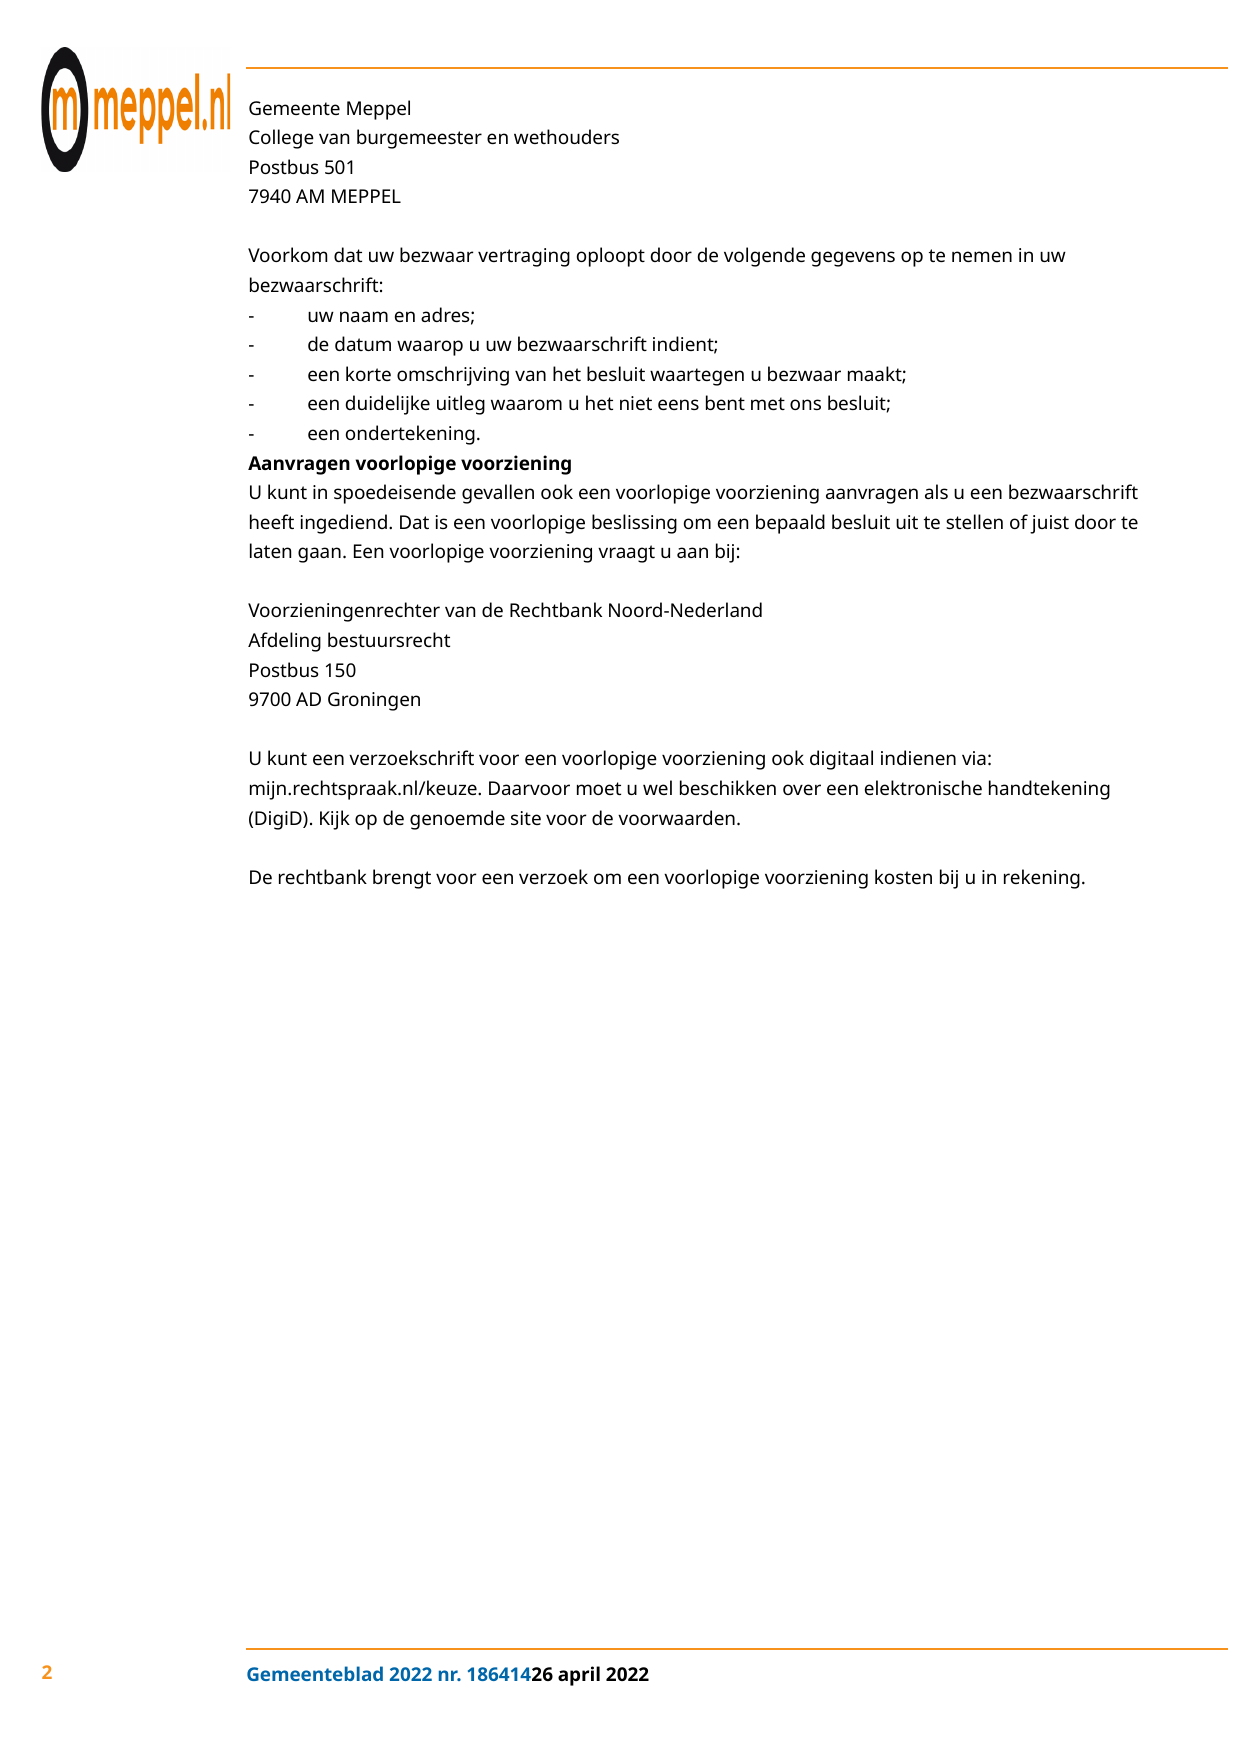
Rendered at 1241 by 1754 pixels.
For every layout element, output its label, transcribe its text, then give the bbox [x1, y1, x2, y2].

text U kunt een verzoekschrift voor een voorlopige voorziening ook digitaal indienen via: mijn.rechtspraak.nl/keuze. Daarvoor moet u wel beschikken over een elektronische handtekening (DigiD). Kijk op de genoemde site voor de voorwaarden. [248, 746, 1152, 831]
text Afdeling bestuursrecht [248, 627, 1152, 653]
text 9700 AD Groningen [248, 686, 1152, 712]
text Gemeente Meppel [248, 95, 1152, 121]
text Aanvragen voorlopige voorziening [248, 450, 1152, 476]
text Voorkom dat uw bezwaar vertraging oploopt door de volgende gegevens op te nemen in uw bezwaarschrift: [248, 243, 1152, 298]
text Postbus 150 [248, 657, 1152, 683]
text De rechtbank brengt voor een verzoek om een voorlopige voorziening kosten bij u in rekening. [248, 864, 1152, 890]
list uw naam en adres; [248, 302, 1152, 328]
text Postbus 501 [248, 154, 1152, 180]
text U kunt in spoedeisende gevallen ook een voorlopige voorziening aanvragen als u een bezwaarschrift heeft ingediend. Dat is een voorlopige beslissing om een bepaald besluit uit te stellen of juist door te laten gaan. Een voorlopige voorziening vraagt u aan bij: [248, 479, 1152, 564]
list de datum waarop u uw bezwaarschrift indient; [248, 331, 1152, 357]
text College van burgemeester en wethouders [248, 124, 1152, 150]
text 7940 AM MEPPEL [248, 183, 1152, 209]
picture [41, 47, 231, 172]
text Voorzieningenrechter van de Rechtbank Noord-Nederland [248, 598, 1152, 623]
list een korte omschrijving van het besluit waartegen u bezwaar maakt; [248, 361, 1152, 387]
list een ondertekening. [248, 420, 1152, 446]
list een duidelijke uitleg waarom u het niet eens bent met ons besluit; [248, 391, 1152, 416]
